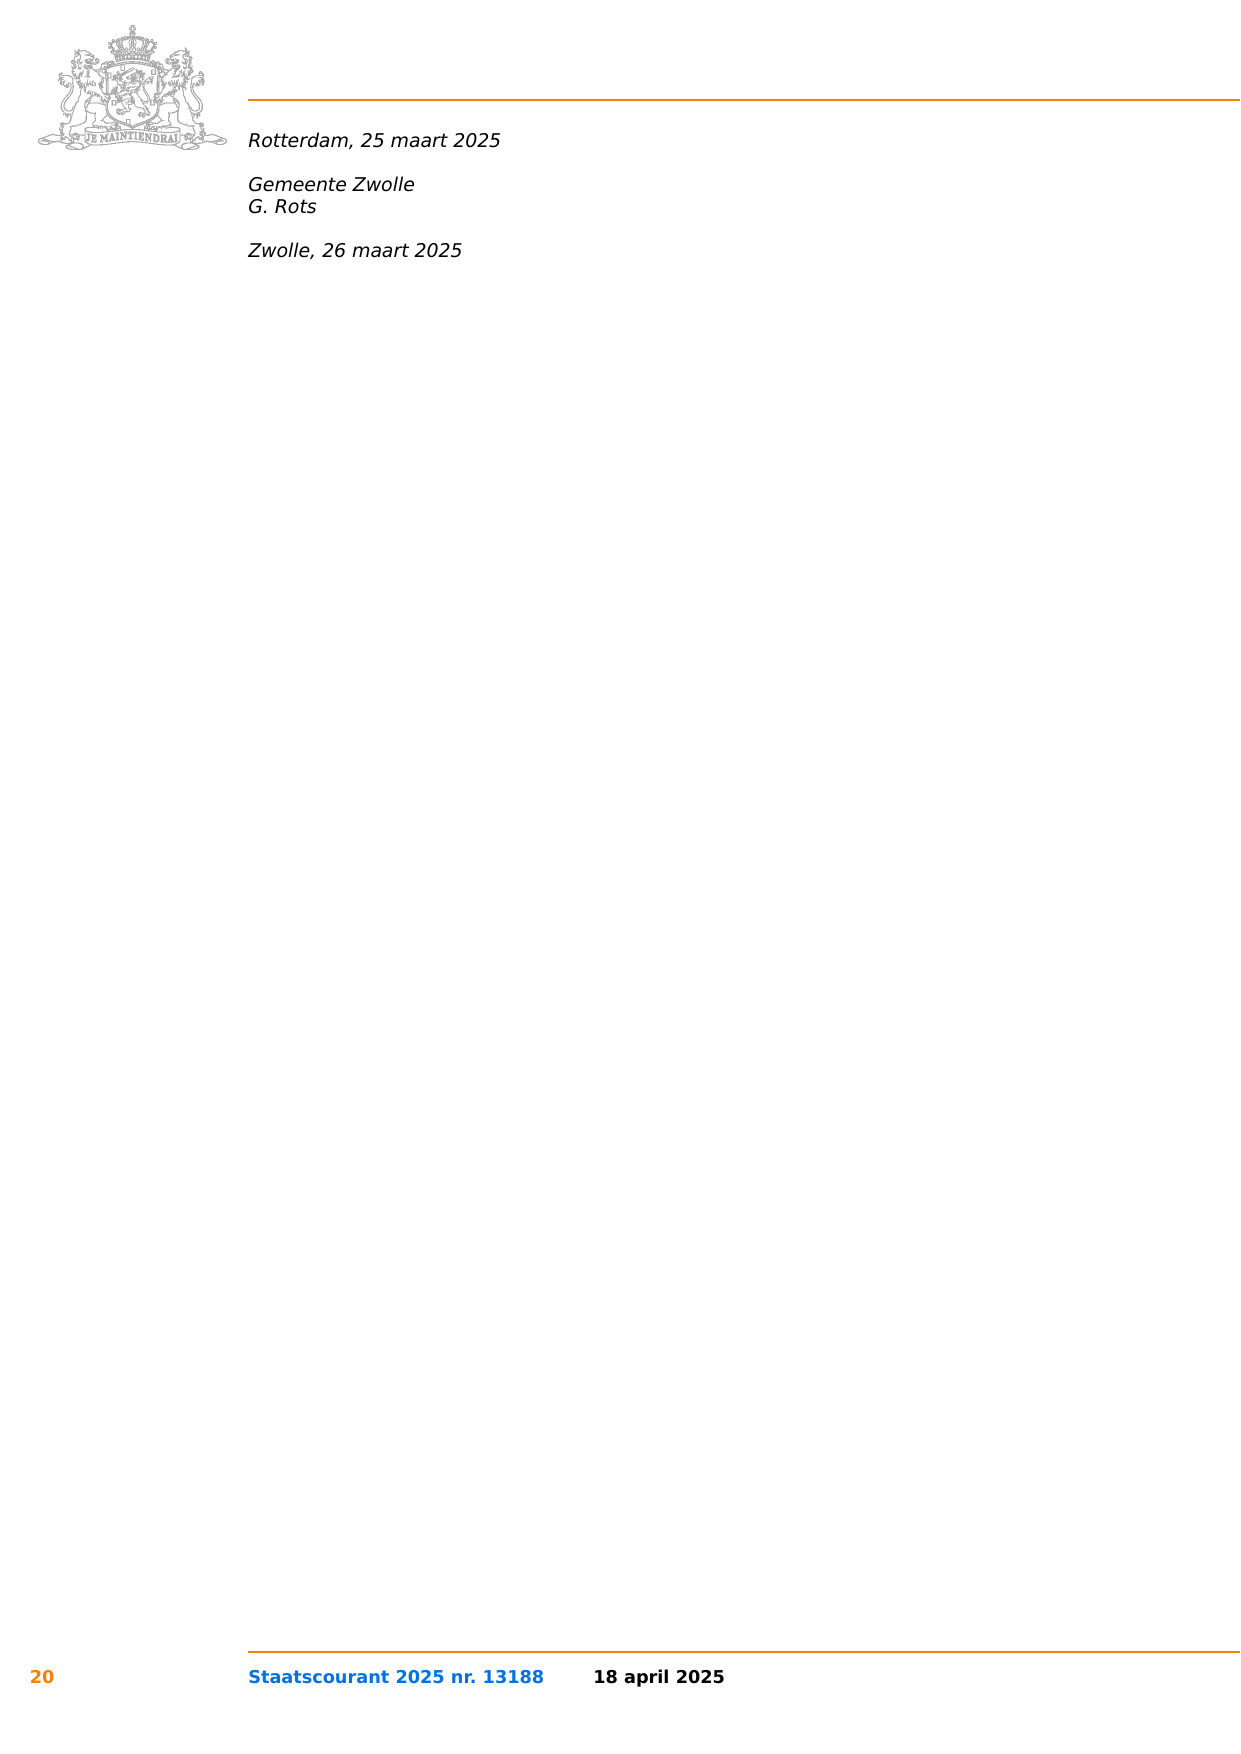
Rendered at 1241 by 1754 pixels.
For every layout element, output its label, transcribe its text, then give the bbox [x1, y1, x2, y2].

text Gemeente Zwolle G. Rots [248, 174, 1163, 218]
text Zwolle, 26 maart 2025 [248, 239, 1163, 262]
text Rotterdam, 25 maart 2025 [248, 130, 1163, 152]
picture [38, 25, 227, 150]
